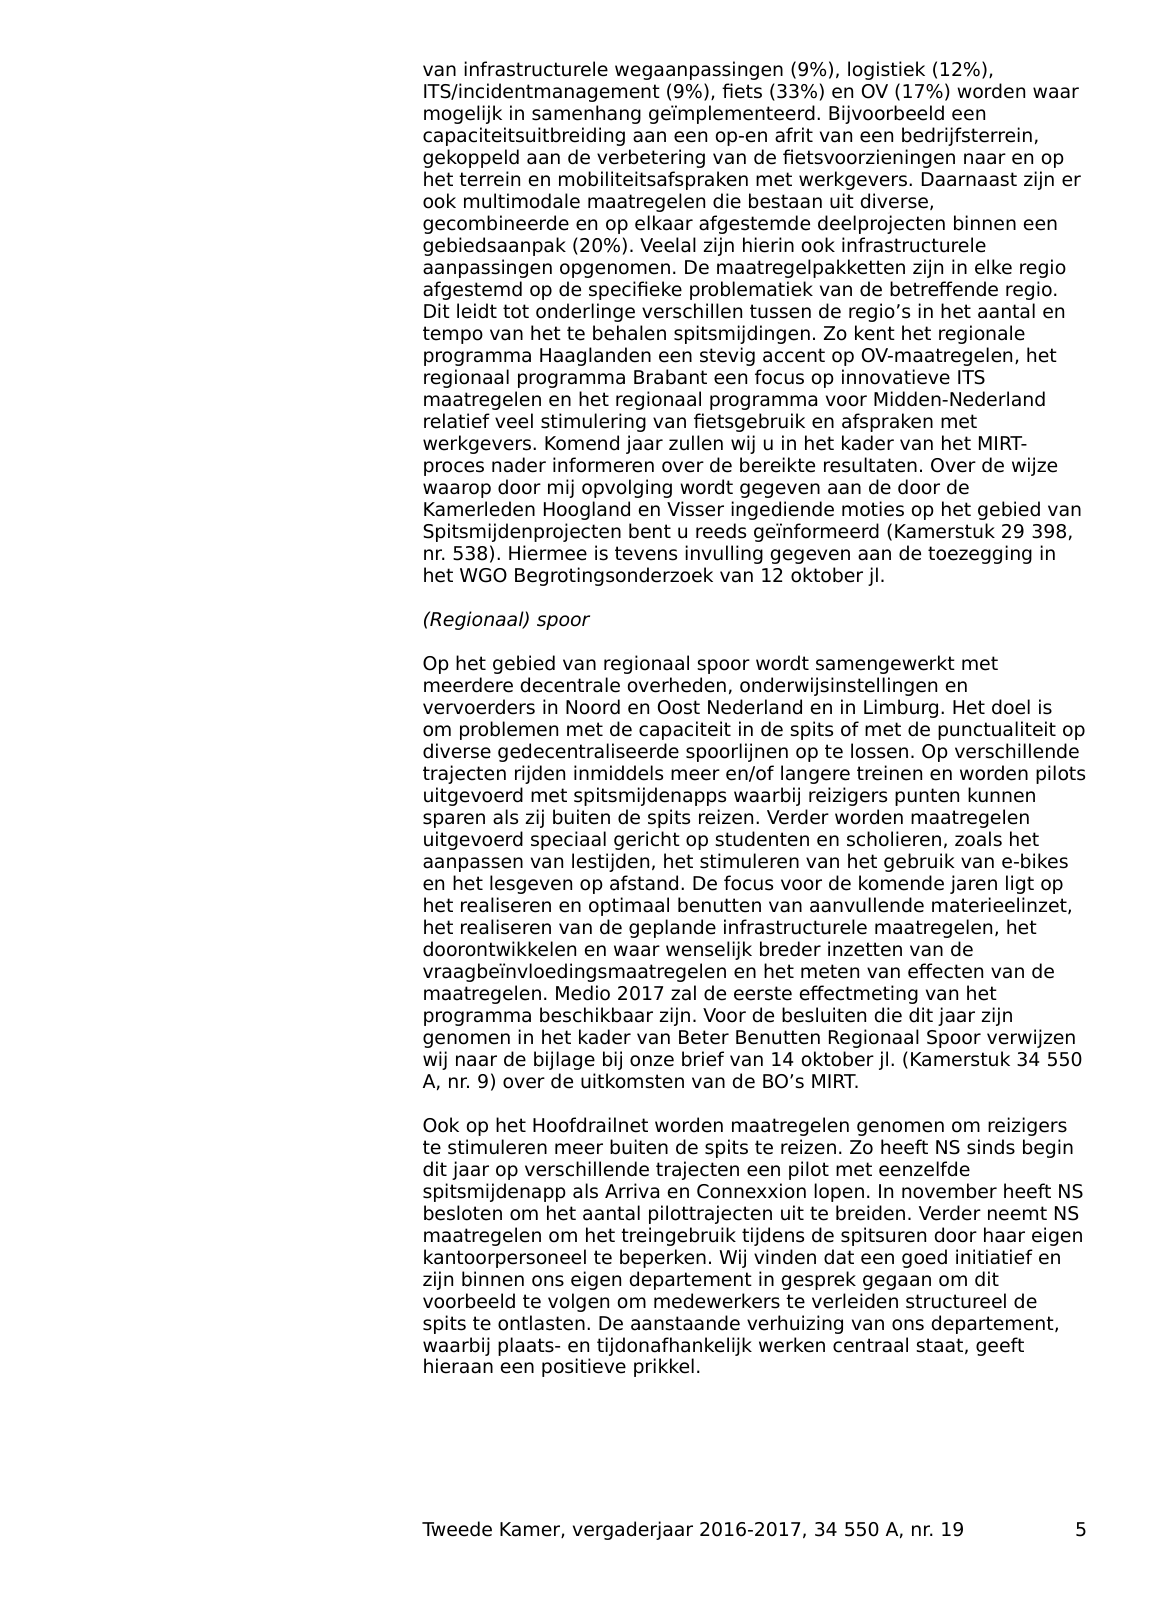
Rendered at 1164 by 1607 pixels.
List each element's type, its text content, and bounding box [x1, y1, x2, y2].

text van infrastructurele wegaanpassingen (9%), logistiek (12%), ITS/incidentmanagement (9%), fiets (33%) en OV (17%) worden waar mogelijk in samenhang geïmplementeerd. Bijvoorbeeld een capaciteitsuitbreiding aan een op-en afrit van een bedrijfsterrein, gekoppeld aan de verbetering van de fietsvoorzieningen naar en op het terrein en mobiliteitsafspraken met werkgevers. Daarnaast zijn er ook multimodale maatregelen die bestaan uit diverse, gecombineerde en op elkaar afgestemde deelprojecten binnen een gebiedsaanpak (20%). Veelal zijn hierin ook infrastructurele aanpassingen opgenomen. De maatregelpakketten zijn in elke regio afgestemd op de specifieke problematiek van de betreffende regio. Dit leidt tot onderlinge verschillen tussen de regio’s in het aantal en tempo van het te behalen spitsmijdingen. Zo kent het regionale programma Haaglanden een stevig accent op OV-maatregelen, het regionaal programma Brabant een focus op innovatieve ITS maatregelen en het regionaal programma voor Midden-Nederland relatief veel stimulering van fietsgebruik en afspraken met werkgevers. Komend jaar zullen wij u in het kader van het MIRT-proces nader informeren over de bereikte resultaten. Over de wijze waarop door mij opvolging wordt gegeven aan de door de Kamerleden Hoogland en Visser ingediende moties op het gebied van Spitsmijdenprojecten bent u reeds geïnformeerd (Kamerstuk 29 398, nr. 538). Hiermee is tevens invulling gegeven aan de toezegging in het WGO Begrotingsonderzoek van 12 oktober jl. [422, 59, 1087, 587]
text Ook op het Hoofdrailnet worden maatregelen genomen om reizigers te stimuleren meer buiten de spits te reizen. Zo heeft NS sinds begin dit jaar op verschillende trajecten een pilot met eenzelfde spitsmijdenapp als Arriva en Connexxion lopen. In november heeft NS besloten om het aantal pilottrajecten uit te breiden. Verder neemt NS maatregelen om het treingebruik tijdens de spitsuren door haar eigen kantoorpersoneel te beperken. Wij vinden dat een goed initiatief en zijn binnen ons eigen departement in gesprek gegaan om dit voorbeeld te volgen om medewerkers te verleiden structureel de spits te ontlasten. De aanstaande verhuizing van ons departement, waarbij plaats- en tijdonafhankelijk werken centraal staat, geeft hieraan een positieve prikkel. [422, 1115, 1087, 1378]
text Op het gebied van regionaal spoor wordt samengewerkt met meerdere decentrale overheden, onderwijsinstellingen en vervoerders in Noord en Oost Nederland en in Limburg. Het doel is om problemen met de capaciteit in de spits of met de punctualiteit op diverse gedecentraliseerde spoorlijnen op te lossen. Op verschillende trajecten rijden inmiddels meer en/of langere treinen en worden pilots uitgevoerd met spitsmijdenapps waarbij reizigers punten kunnen sparen als zij buiten de spits reizen. Verder worden maatregelen uitgevoerd speciaal gericht op studenten en scholieren, zoals het aanpassen van lestijden, het stimuleren van het gebruik van e-bikes en het lesgeven op afstand. De focus voor de komende jaren ligt op het realiseren en optimaal benutten van aanvullende materieelinzet, het realiseren van de geplande infrastructurele maatregelen, het doorontwikkelen en waar wenselijk breder inzetten van de vraagbeïnvloedingsmaatregelen en het meten van effecten van de maatregelen. Medio 2017 zal de eerste effectmeting van het programma beschikbaar zijn. Voor de besluiten die dit jaar zijn genomen in het kader van Beter Benutten Regionaal Spoor verwijzen wij naar de bijlage bij onze brief van 14 oktober jl. (Kamerstuk 34 550 A, nr. 9) over de uitkomsten van de BO’s MIRT. [422, 653, 1087, 1092]
subtitle (Regionaal) spoor [422, 609, 1087, 631]
